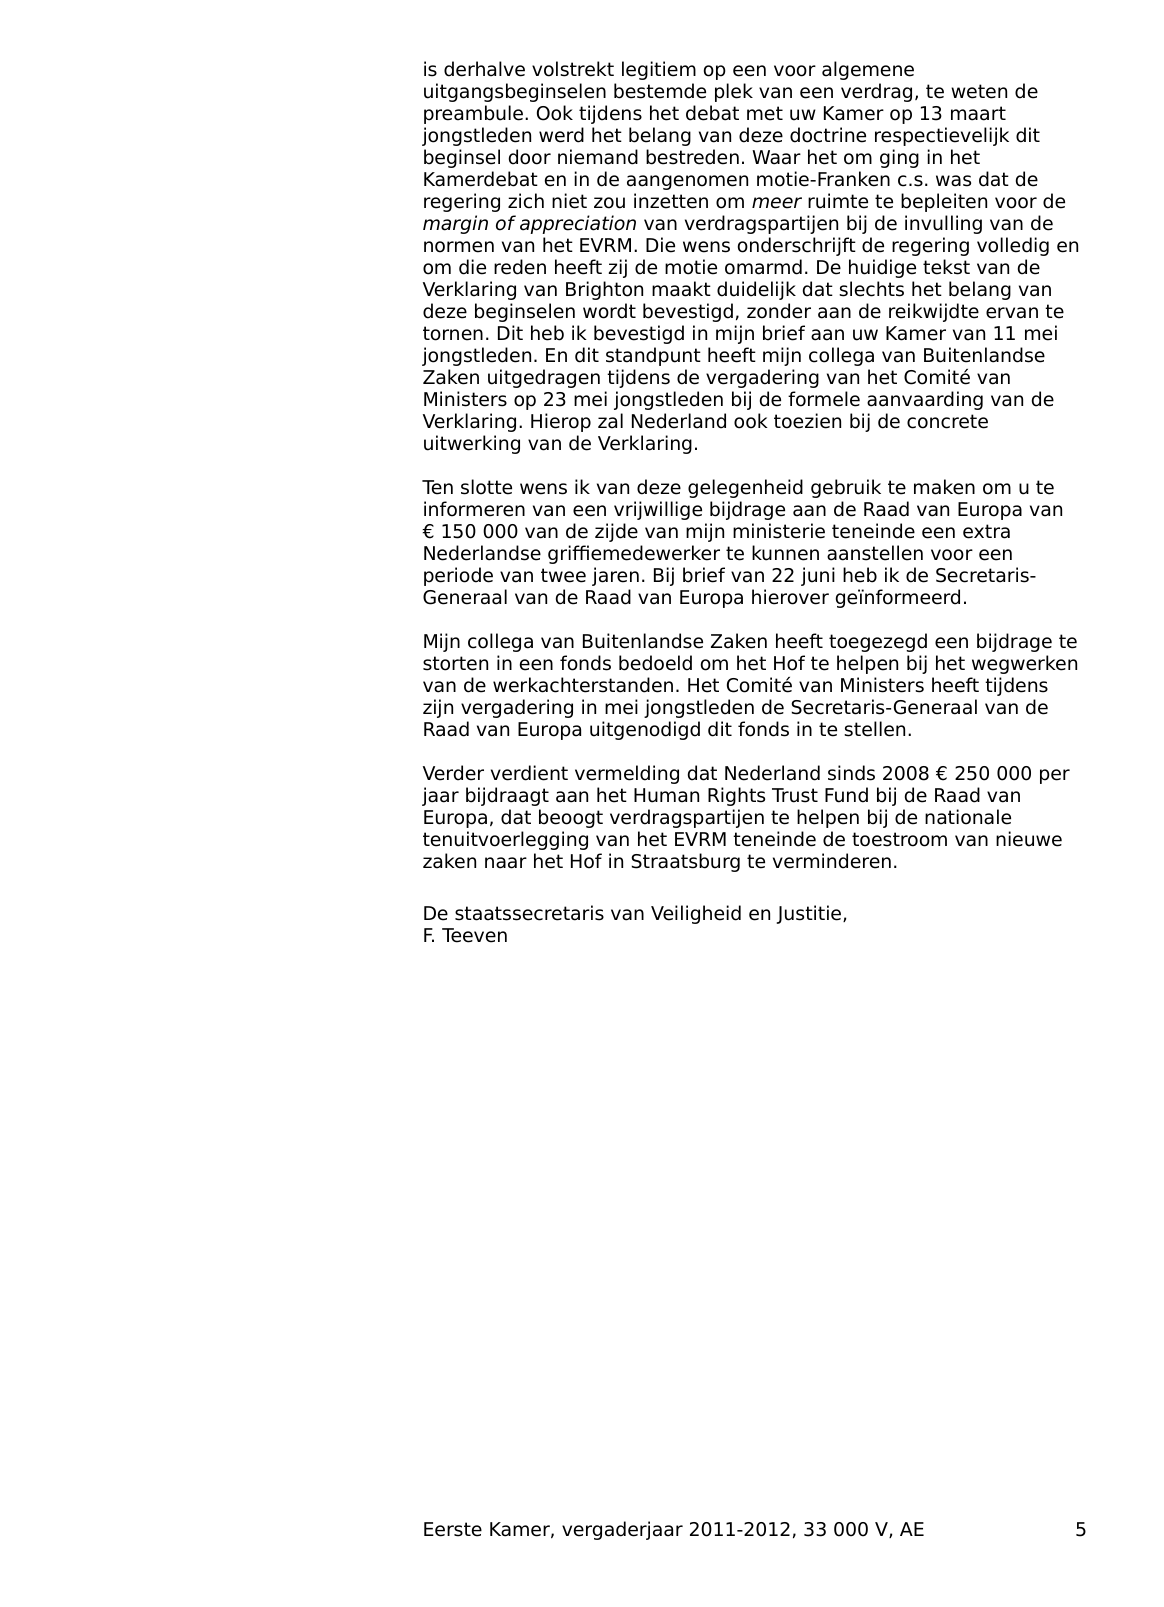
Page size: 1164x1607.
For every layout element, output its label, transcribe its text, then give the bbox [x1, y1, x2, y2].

text Mijn collega van Buitenlandse Zaken heeft toegezegd een bijdrage te storten in een fonds bedoeld om het Hof te helpen bij het wegwerken van de werkachterstanden. Het Comité van Ministers heeft tijdens zijn vergadering in mei jongstleden de Secretaris-Generaal van de Raad van Europa uitgenodigd dit fonds in te stellen. [422, 631, 1087, 741]
text Verder verdient vermelding dat Nederland sinds 2008 € 250 000 per jaar bijdraagt aan het Human Rights Trust Fund bij de Raad van Europa, dat beoogt verdragspartijen te helpen bij de nationale tenuitvoerlegging van het EVRM teneinde de toestroom van nieuwe zaken naar het Hof in Straatsburg te verminderen. [422, 763, 1087, 873]
text De staatssecretaris van Veiligheid en Justitie, F. Teeven [422, 903, 1087, 947]
text Ten slotte wens ik van deze gelegenheid gebruik te maken om u te informeren van een vrijwillige bijdrage aan de Raad van Europa van € 150 000 van de zijde van mijn ministerie teneinde een extra Nederlandse griffiemedewerker te kunnen aanstellen voor een periode van twee jaren. Bij brief van 22 juni heb ik de Secretaris-Generaal van de Raad van Europa hierover geïnformeerd. [422, 477, 1087, 609]
text is derhalve volstrekt legitiem op een voor algemene uitgangsbeginselen bestemde plek van een verdrag, te weten de preambule. Ook tijdens het debat met uw Kamer op 13 maart jongstleden werd het belang van deze doctrine respectievelijk dit beginsel door niemand bestreden. Waar het om ging in het Kamerdebat en in de aangenomen motie-Franken c.s. was dat de regering zich niet zou inzetten om meer ruimte te bepleiten voor de margin of appreciation van verdragspartijen bij de invulling van de normen van het EVRM. Die wens onderschrijft de regering volledig en om die reden heeft zij de motie omarmd. De huidige tekst van de Verklaring van Brighton maakt duidelijk dat slechts het belang van deze beginselen wordt bevestigd, zonder aan de reikwijdte ervan te tornen. Dit heb ik bevestigd in mijn brief aan uw Kamer van 11 mei jongstleden. En dit standpunt heeft mijn collega van Buitenlandse Zaken uitgedragen tijdens de vergadering van het Comité van Ministers op 23 mei jongstleden bij de formele aanvaarding van de Verklaring. Hierop zal Nederland ook toezien bij de concrete uitwerking van de Verklaring. [422, 59, 1087, 455]
